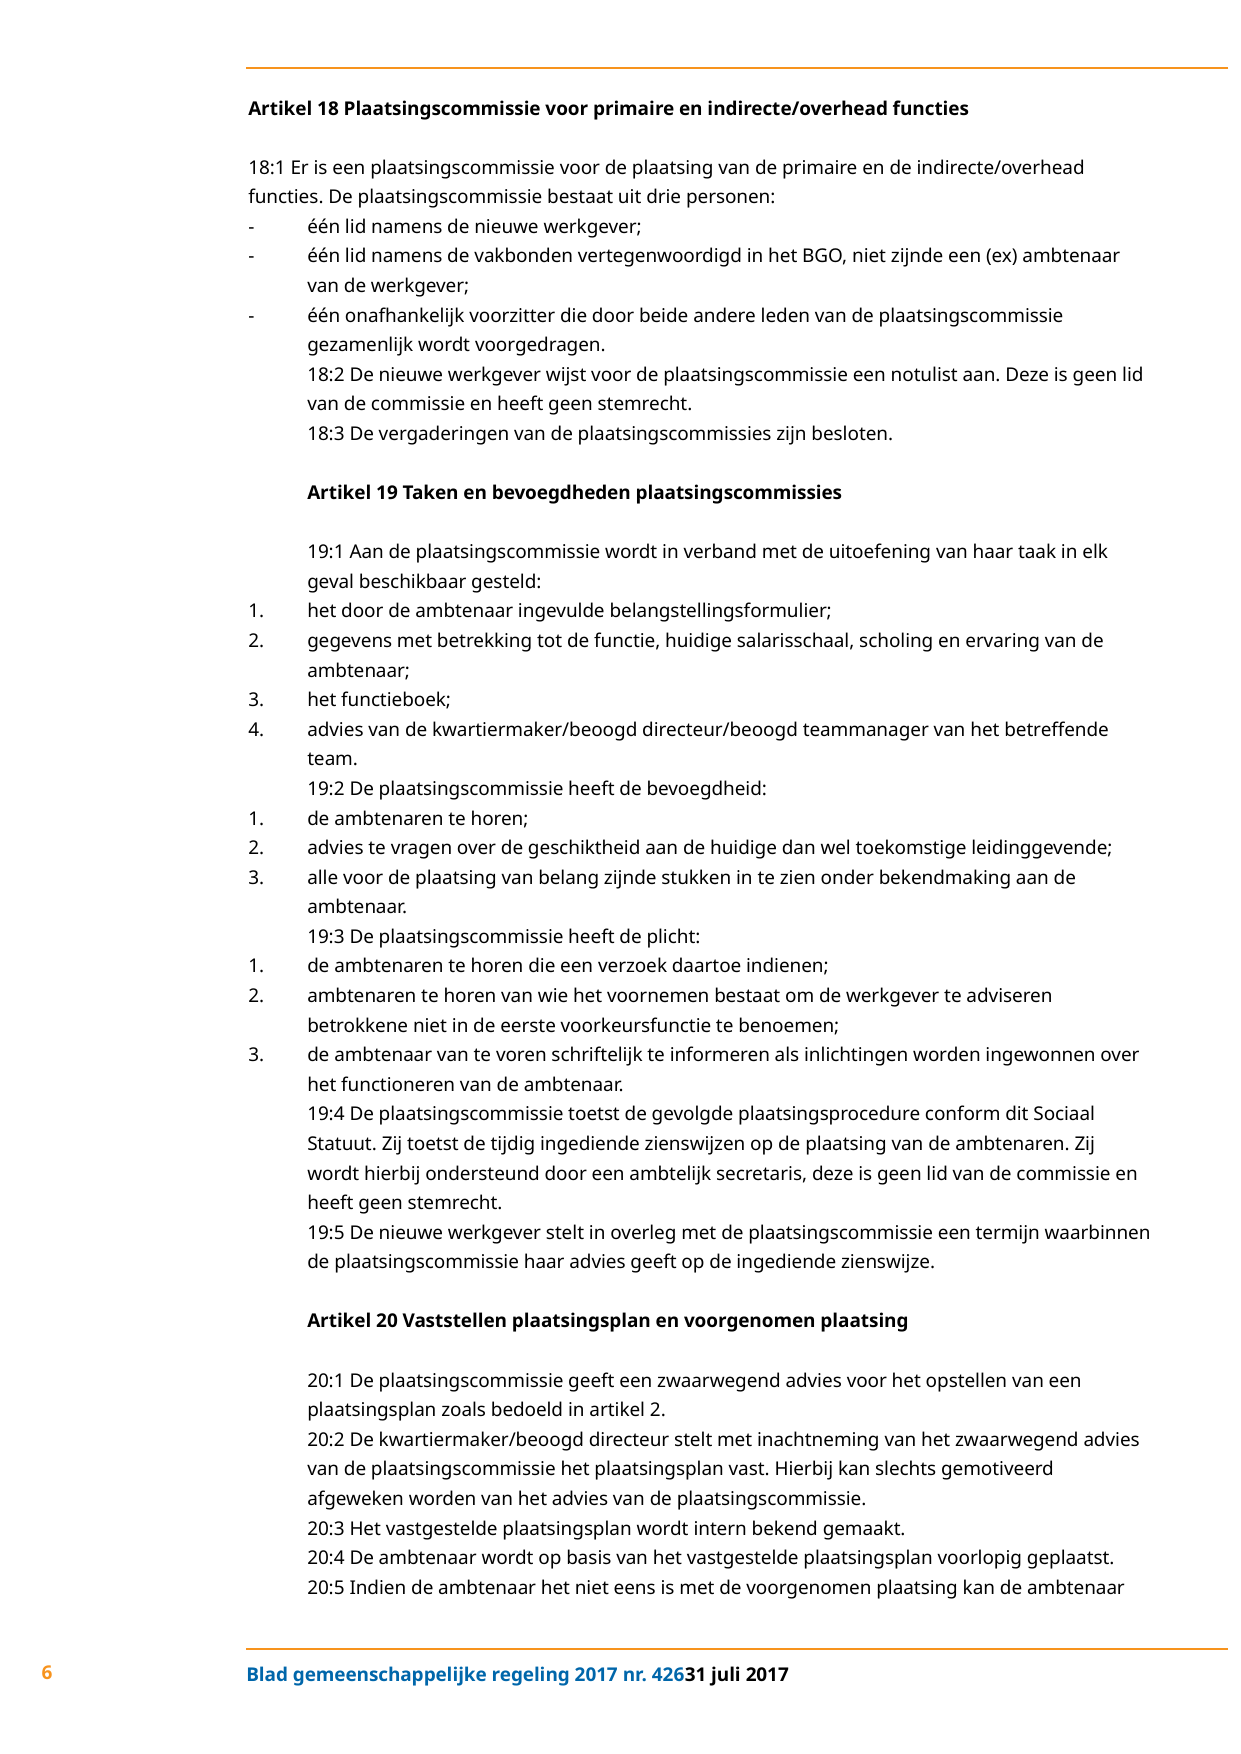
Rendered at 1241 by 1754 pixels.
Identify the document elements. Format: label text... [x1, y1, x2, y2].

list gegevens met betrekking tot de functie, huidige salarisschaal, scholing en ervaring van de ambtenaar; [248, 627, 1152, 683]
list 20:2 De kwartiermaker/beoogd directeur stelt met inachtneming van het zwaarwegend advies van de plaatsingscommissie het plaatsingsplan vast. Hierbij kan slechts gemotiveerd afgeweken worden van het advies van de plaatsingscommissie. [248, 1426, 1152, 1511]
list 19:2 De plaatsingscommissie heeft de bevoegdheid: [248, 775, 1152, 801]
text Artikel 18 Plaatsingscommissie voor primaire en indirecte/overhead functies [248, 95, 1152, 121]
list de ambtenaar van te voren schriftelijk te informeren als inlichtingen worden ingewonnen over het functioneren van de ambtenaar. [248, 1041, 1152, 1097]
list 19:3 De plaatsingscommissie heeft de plicht: [248, 923, 1152, 949]
list één onafhankelijk voorzitter die door beide andere leden van de plaatsingscommissie gezamenlijk wordt voorgedragen. [248, 302, 1152, 357]
list de ambtenaren te horen die een verzoek daartoe indienen; [248, 953, 1152, 978]
list het door de ambtenaar ingevulde belangstellingsformulier; [248, 598, 1152, 623]
list alle voor de plaatsing van belang zijnde stukken in te zien onder bekendmaking aan de ambtenaar. [248, 864, 1152, 919]
list één lid namens de nieuwe werkgever; [248, 213, 1152, 239]
list het functieboek; [248, 686, 1152, 712]
list Artikel 20 Vaststellen plaatsingsplan en voorgenomen plaatsing [248, 1308, 1152, 1333]
list 20:4 De ambtenaar wordt op basis van het vastgestelde plaatsingsplan voorlopig geplaatst. [248, 1544, 1152, 1570]
list 19:5 De nieuwe werkgever stelt in overleg met de plaatsingscommissie een termijn waarbinnen de plaatsingscommissie haar advies geeft op de ingediende zienswijze. [248, 1219, 1152, 1274]
list ambtenaren te horen van wie het voornemen bestaat om de werkgever te adviseren betrokkene niet in de eerste voorkeursfunctie te benoemen; [248, 982, 1152, 1038]
list 19:1 Aan de plaatsingscommissie wordt in verband met de uitoefening van haar taak in elk geval beschikbaar gesteld: [248, 538, 1152, 594]
list 18:2 De nieuwe werkgever wijst voor de plaatsingscommissie een notulist aan. Deze is geen lid van de commissie en heeft geen stemrecht. [248, 361, 1152, 416]
list één lid namens de vakbonden vertegenwoordigd in het BGO, niet zijnde een (ex) ambtenaar van de werkgever; [248, 243, 1152, 298]
list de ambtenaren te horen; [248, 805, 1152, 831]
text 18:1 Er is een plaatsingscommissie voor de plaatsing van de primaire en de indirecte/overhead functies. De plaatsingscommissie bestaat uit drie personen: [248, 154, 1152, 209]
list Artikel 19 Taken en bevoegdheden plaatsingscommissies [248, 479, 1152, 505]
list 18:3 De vergaderingen van de plaatsingscommissies zijn besloten. [248, 420, 1152, 446]
list 19:4 De plaatsingscommissie toetst de gevolgde plaatsingsprocedure conform dit Sociaal Statuut. Zij toetst de tijdig ingediende zienswijzen op de plaatsing van de ambtenaren. Zij wordt hierbij ondersteund door een ambtelijk secretaris, deze is geen lid van de commissie en heeft geen stemrecht. [248, 1101, 1152, 1215]
list 20:3 Het vastgestelde plaatsingsplan wordt intern bekend gemaakt. [248, 1515, 1152, 1541]
list advies van de kwartiermaker/beoogd directeur/beoogd teammanager van het betreffende team. [248, 716, 1152, 771]
list 20:1 De plaatsingscommissie geeft een zwaarwegend advies voor het opstellen van een plaatsingsplan zoals bedoeld in artikel 2. [248, 1367, 1152, 1422]
picture [41, 47, 231, 172]
list advies te vragen over de geschiktheid aan de huidige dan wel toekomstige leidinggevende; [248, 834, 1152, 860]
list 20:5 Indien de ambtenaar het niet eens is met de voorgenomen plaatsing kan de ambtenaar [248, 1574, 1152, 1600]
